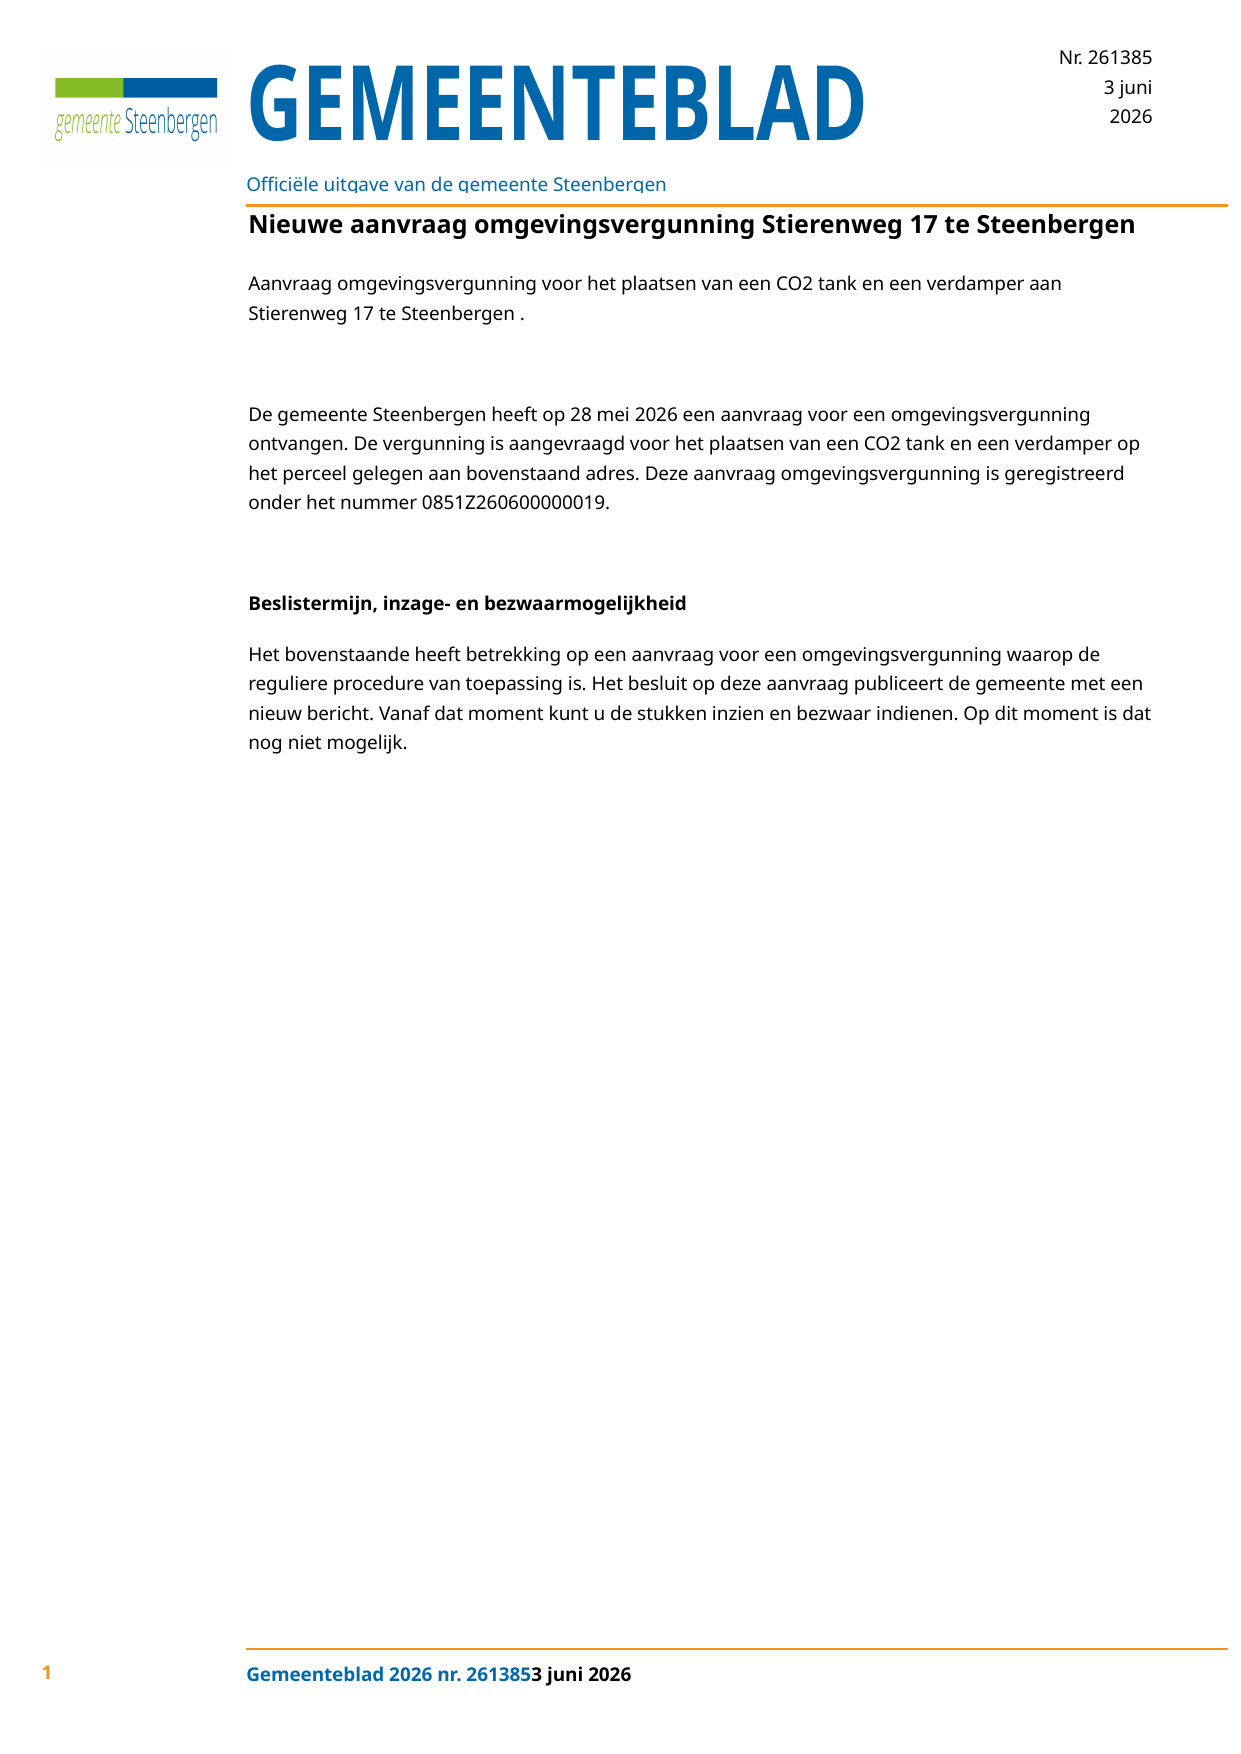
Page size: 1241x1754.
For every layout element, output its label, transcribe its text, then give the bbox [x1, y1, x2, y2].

text De gemeente Steenbergen heeft op 28 mei 2026 een aanvraag voor een omgevingsvergunning ontvangen. De vergunning is aangevraagd voor het plaatsen van een CO2 tank en een verdamper op het perceel gelegen aan bovenstaand adres. Deze aanvraag omgevingsvergunning is geregistreerd onder het nummer 0851Z260600000019. [248, 401, 1152, 515]
text Het bovenstaande heeft betrekking op een aanvraag voor een omgevingsvergunning waarop de reguliere procedure van toepassing is. Het besluit op deze aanvraag publiceert de gemeente met een nieuw bericht. Vanaf dat moment kunt u de stukken inzien en bezwaar indienen. Op dit moment is dat nog niet mogelijk. [248, 641, 1152, 755]
text Nieuwe aanvraag omgevingsvergunning Stierenweg 17 te Steenbergen [248, 207, 1152, 241]
text Aanvraag omgevingsvergunning voor het plaatsen van een CO2 tank en een verdamper aan Stierenweg 17 te Steenbergen . [248, 270, 1152, 326]
picture [41, 47, 231, 172]
text Beslistermijn, inzage- en bezwaarmogelijkheid [248, 590, 1152, 616]
